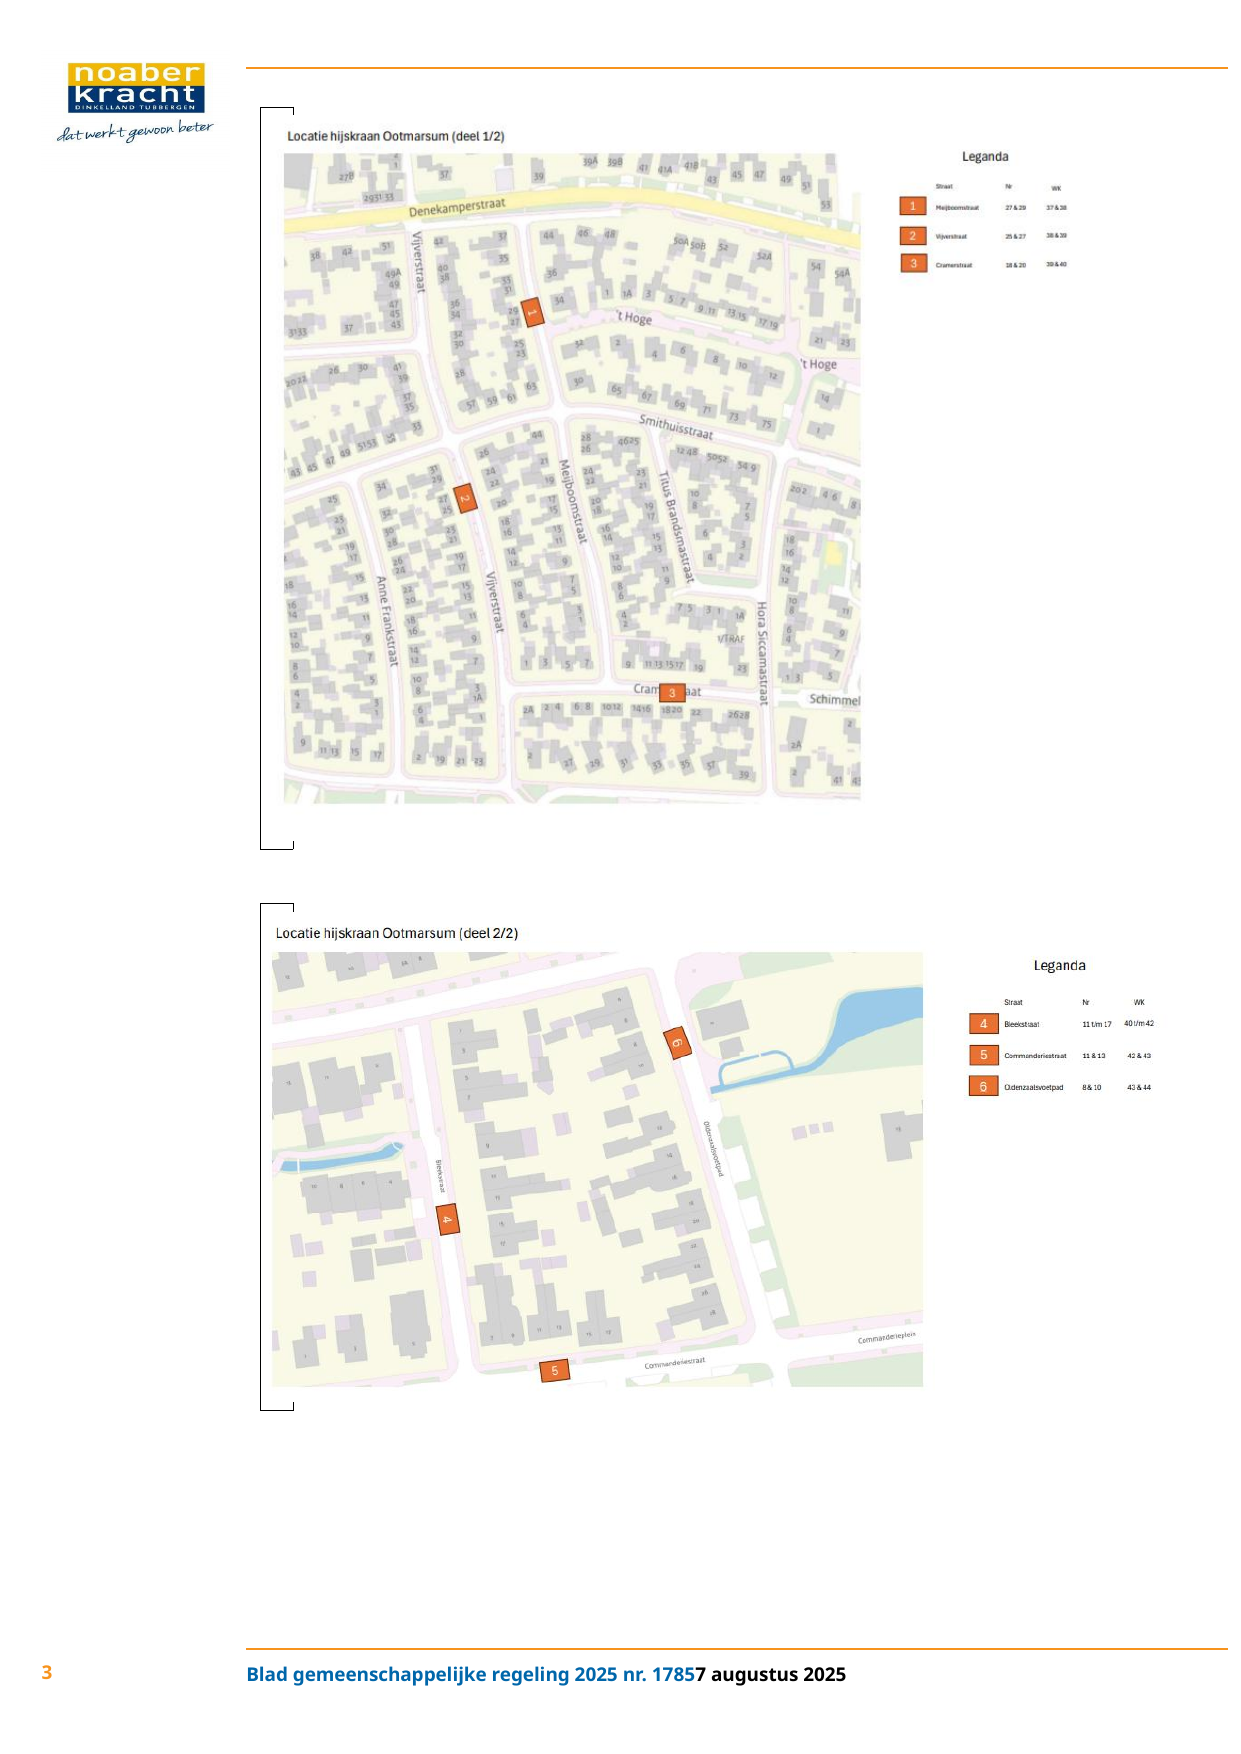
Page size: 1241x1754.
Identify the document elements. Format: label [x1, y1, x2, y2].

picture [268, 115, 1173, 841]
picture [41, 47, 231, 172]
picture [268, 912, 1173, 1402]
